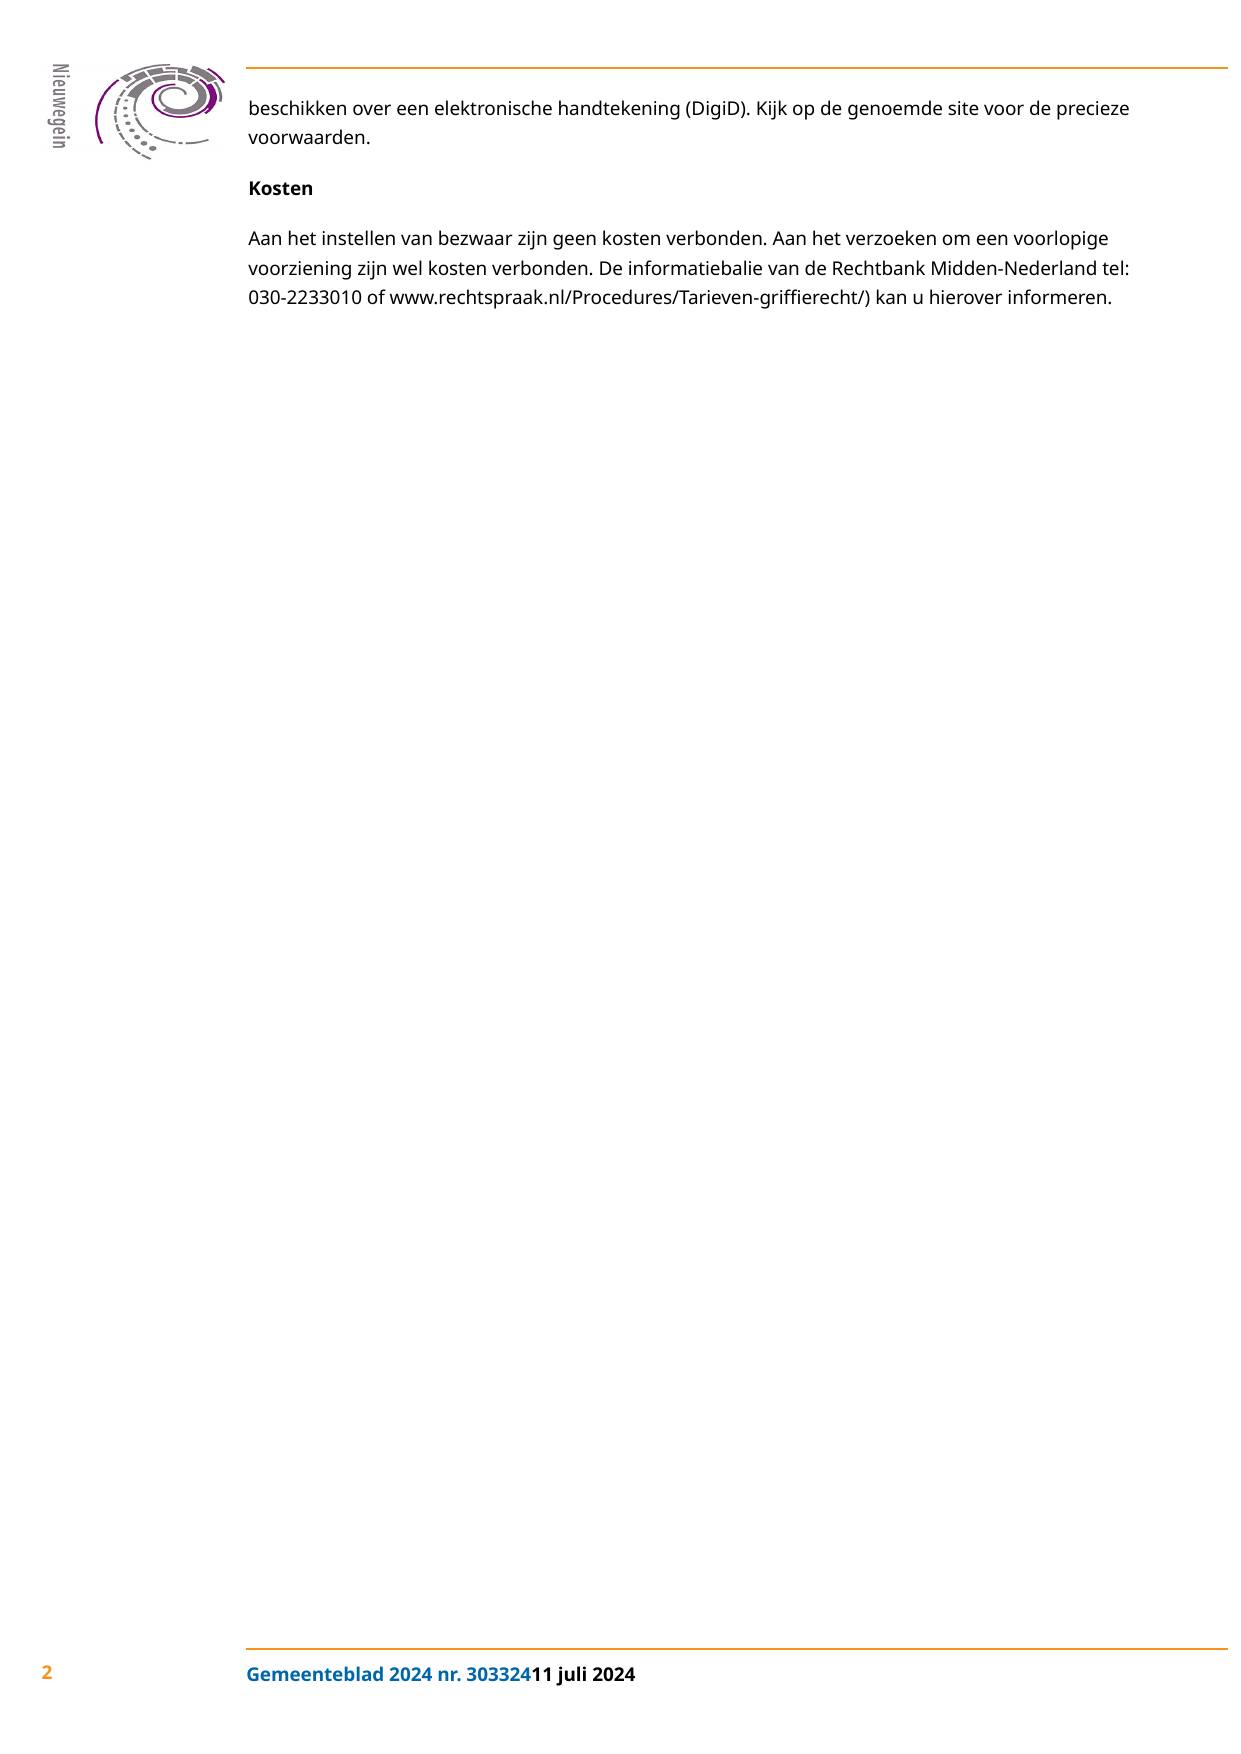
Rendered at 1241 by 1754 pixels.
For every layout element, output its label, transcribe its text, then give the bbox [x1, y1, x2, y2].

text beschikken over een elektronische handtekening (DigiD). Kijk op de genoemde site voor de precieze voorwaarden. [248, 95, 1152, 150]
picture [41, 47, 231, 172]
text Kosten [248, 175, 1152, 201]
text Aan het instellen van bezwaar zijn geen kosten verbonden. Aan het verzoeken om een voorlopige voorziening zijn wel kosten verbonden. De informatiebalie van de Rechtbank Midden-Nederland tel: 030-2233010 of www.rechtspraak.nl/Procedures/Tarieven-griffierecht/) kan u hierover informeren. [248, 225, 1152, 310]
